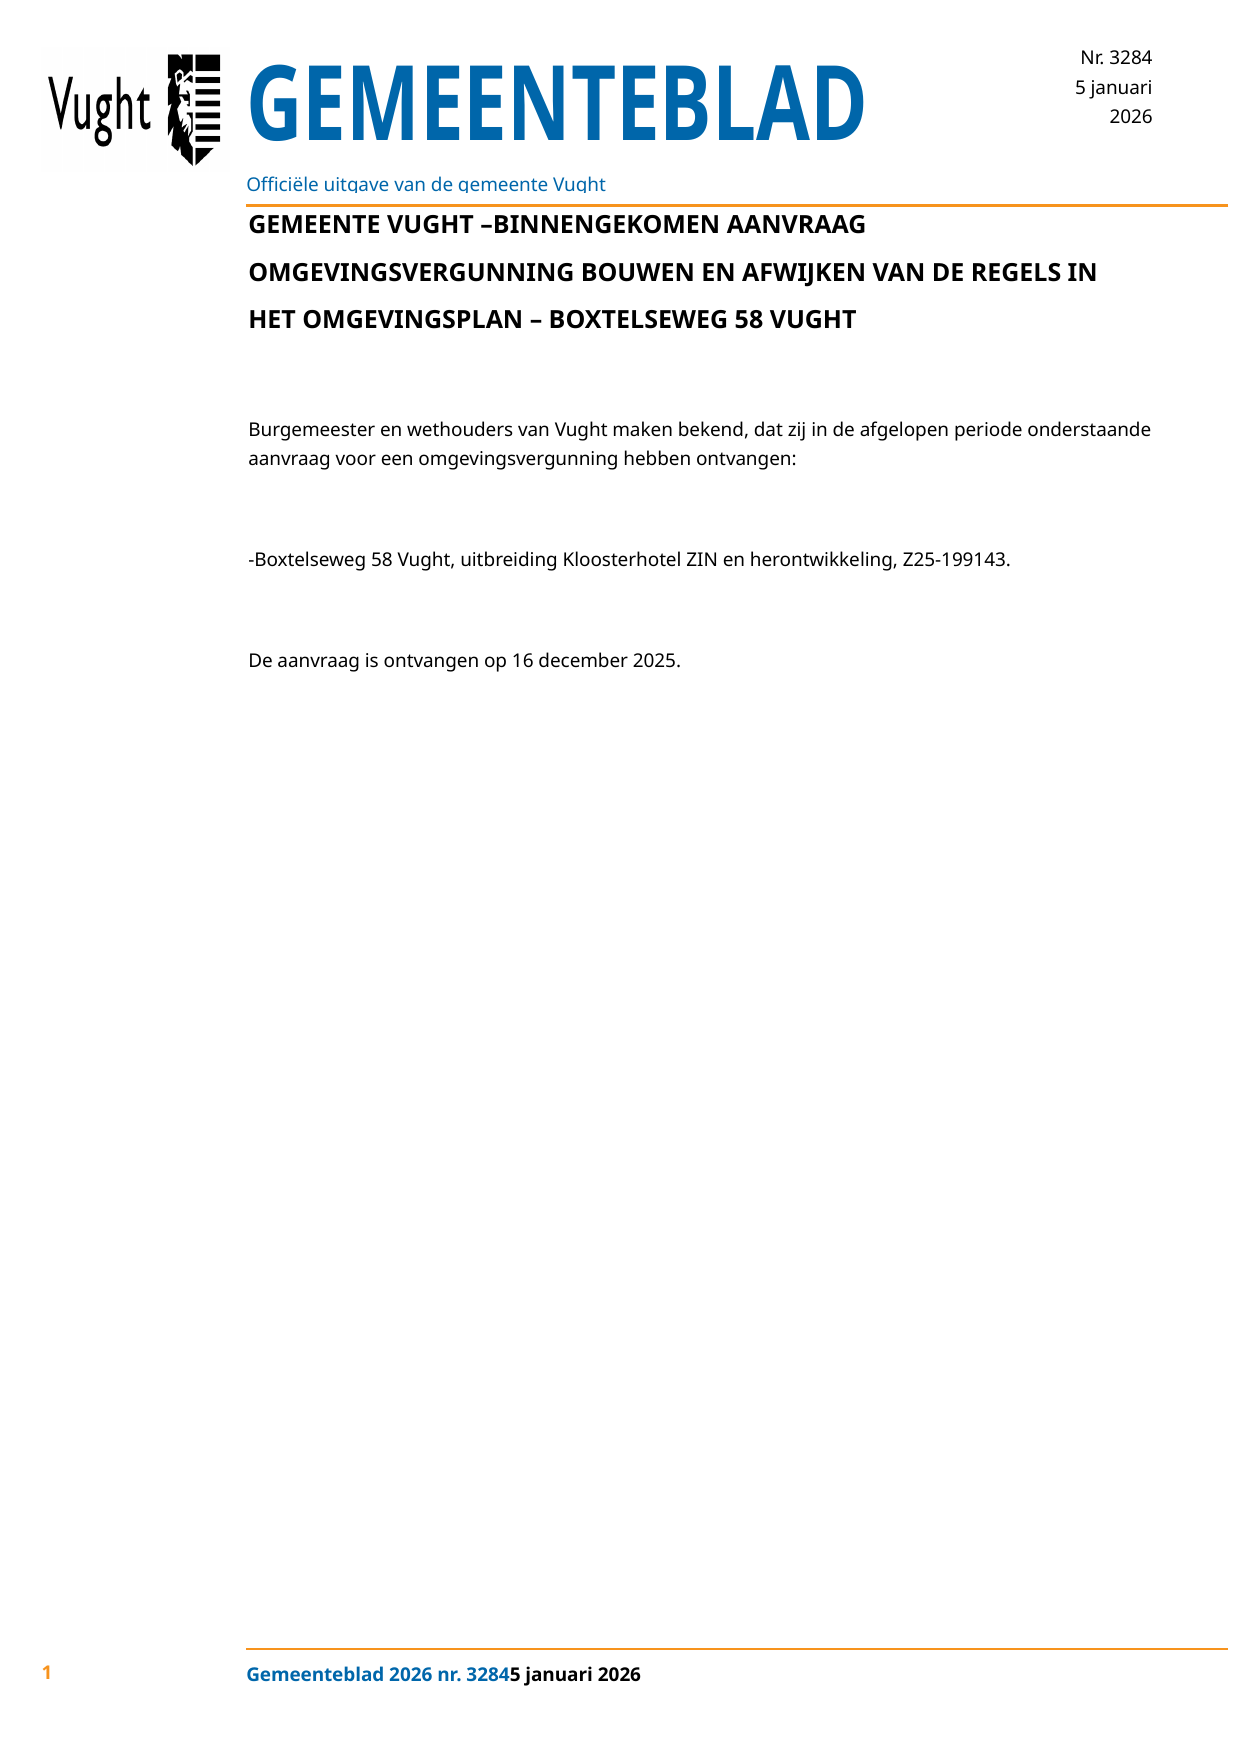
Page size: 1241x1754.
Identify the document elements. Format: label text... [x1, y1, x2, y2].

text GEMEENTE VUGHT –BINNENGEKOMEN AANVRAAG OMGEVINGSVERGUNNING BOUWEN EN AFWIJKEN VAN DE REGELS IN HET OMGEVINGSPLAN – BOXTELSEWEG 58 VUGHT [248, 207, 1152, 336]
text Burgemeester en wethouders van Vught maken bekend, dat zij in de afgelopen periode onderstaande aanvraag voor een omgevingsvergunning hebben ontvangen: [248, 416, 1152, 471]
text De aanvraag is ontvangen op 16 december 2025. [248, 647, 1152, 673]
text -Boxtelseweg 58 Vught, uitbreiding Kloosterhotel ZIN en herontwikkeling, Z25-199143. [248, 546, 1152, 572]
picture [41, 47, 231, 172]
